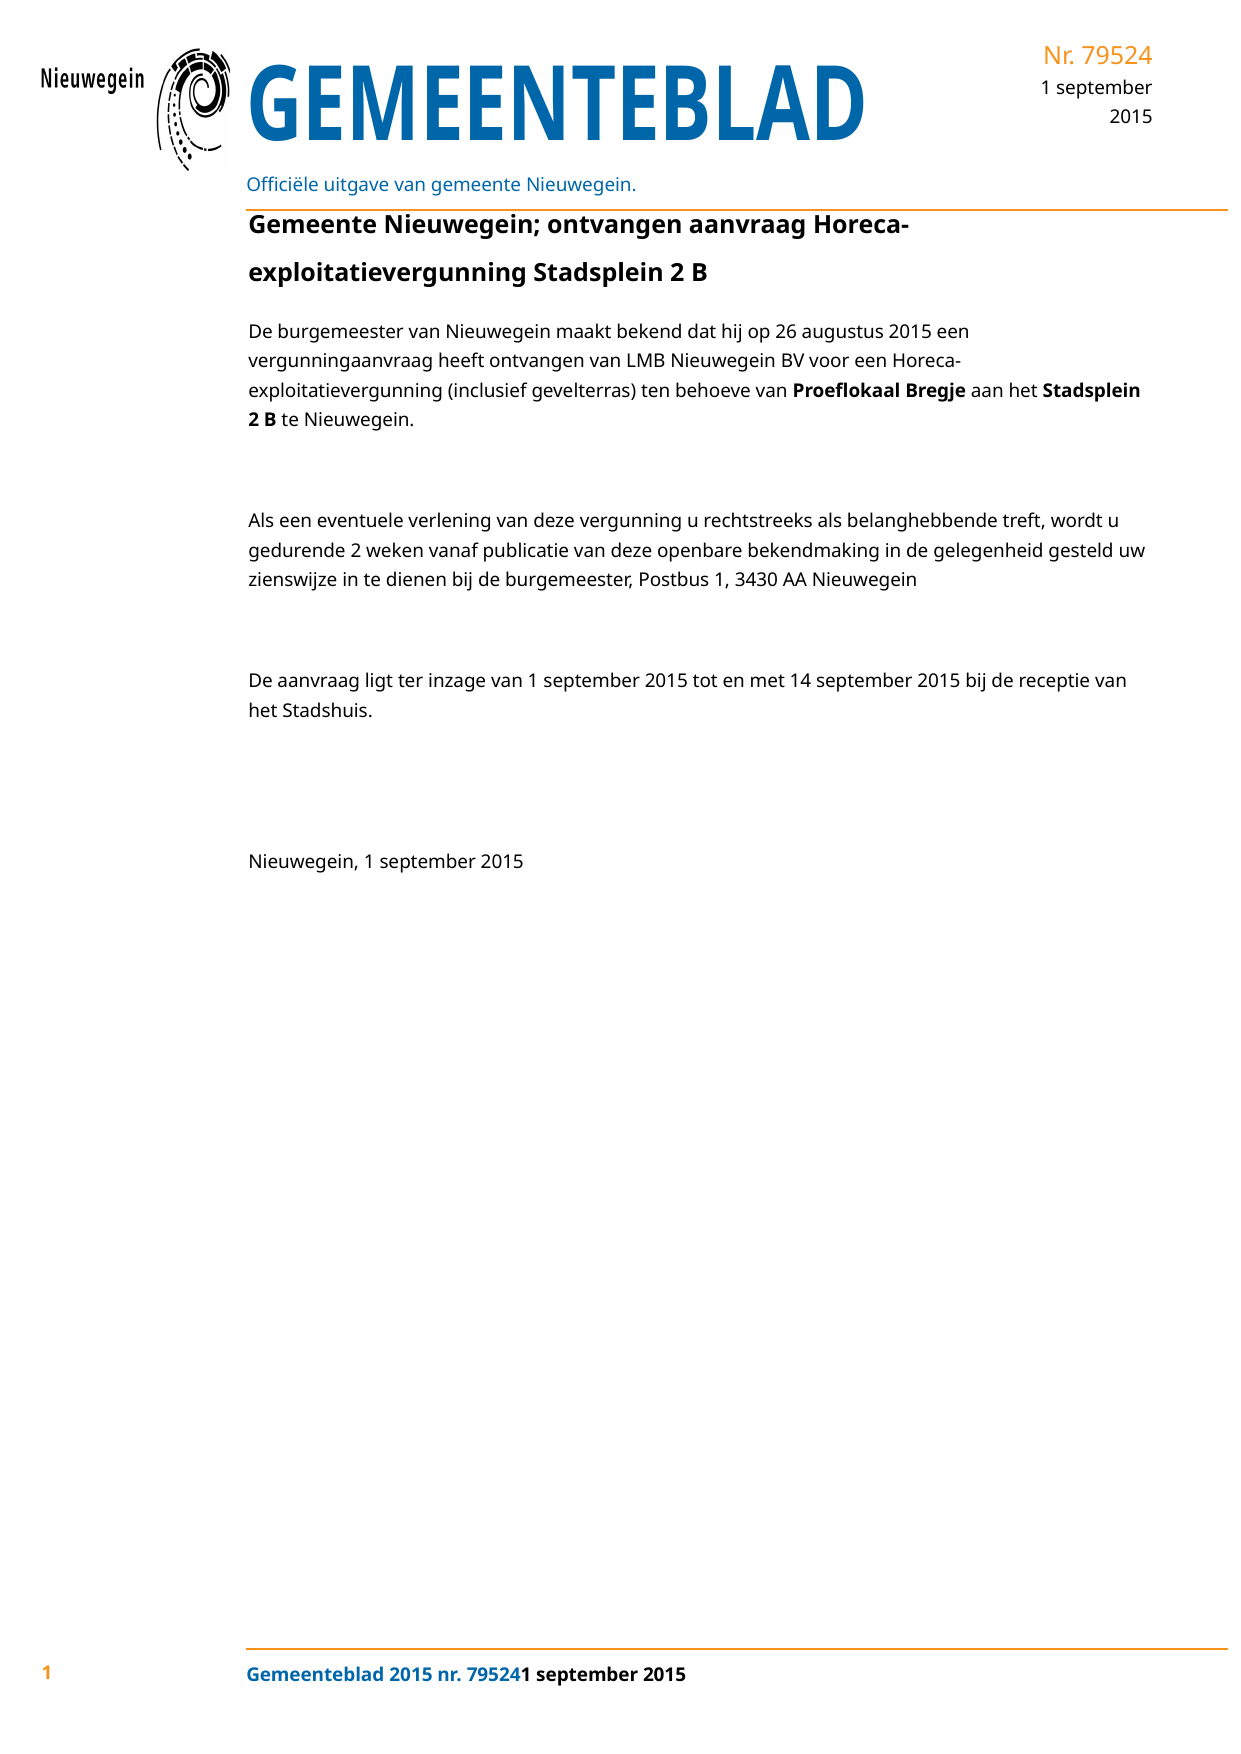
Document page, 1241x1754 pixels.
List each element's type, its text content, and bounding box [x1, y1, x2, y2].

text Gemeente Nieuwegein; ontvangen aanvraag Horeca-exploitatievergunning Stadsplein 2 B [248, 211, 1152, 288]
text Als een eventuele verlening van deze vergunning u rechtstreeks als belanghebbende treft, wordt u gedurende 2 weken vanaf publicatie van deze openbare bekendmaking in de gelegenheid gesteld uw zienswijze in te dienen bij de burgemeester, Postbus 1, 3430 AA Nieuwegein [248, 507, 1152, 592]
text Nieuwegein, 1 september 2015 [248, 848, 1152, 874]
picture [41, 47, 231, 172]
text De burgemeester van Nieuwegein maakt bekend dat hij op 26 augustus 2015 een vergunningaanvraag heeft ontvangen van LMB Nieuwegein BV voor een Horeca-exploitatievergunning (inclusief gevelterras) ten behoeve van Proeflokaal Bregje aan het Stadsplein 2 B te Nieuwegein. [248, 318, 1152, 432]
text De aanvraag ligt ter inzage van 1 september 2015 tot en met 14 september 2015 bij de receptie van het Stadshuis. [248, 667, 1152, 723]
